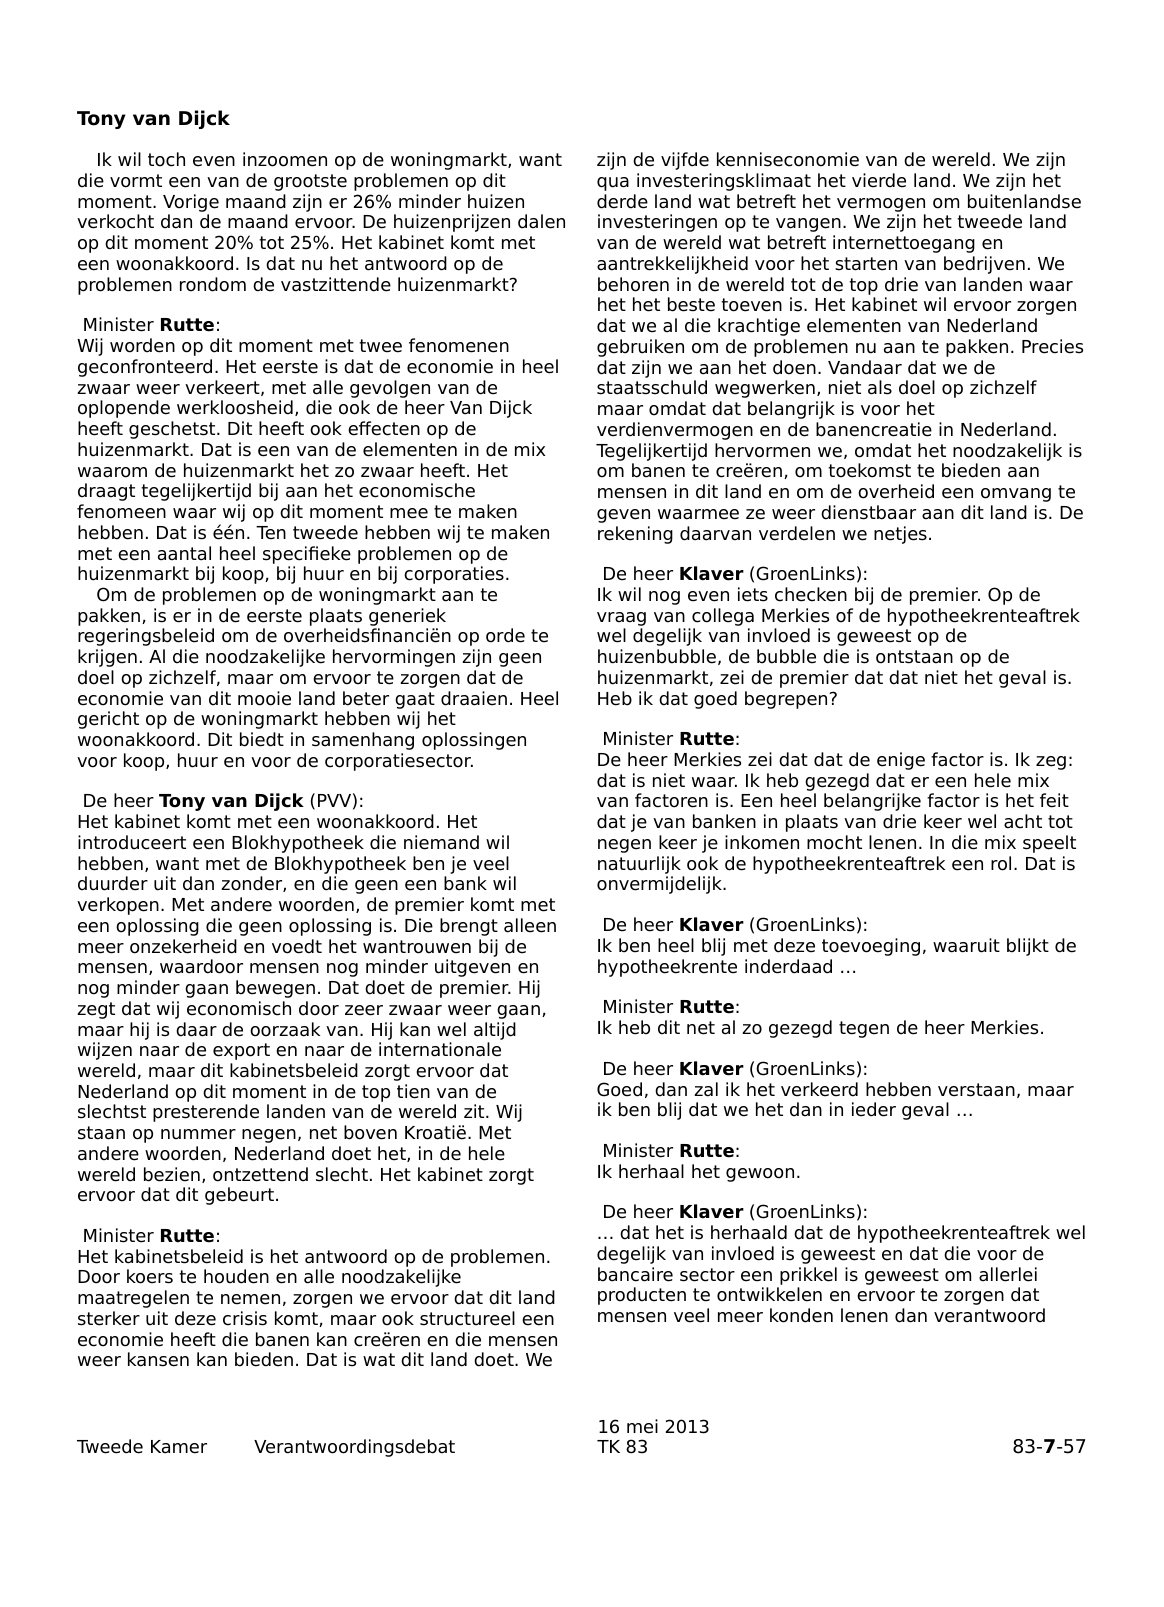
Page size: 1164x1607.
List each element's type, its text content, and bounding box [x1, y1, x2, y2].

text Minister Rutte: [77, 315, 567, 336]
text De heer Klaver (GroenLinks): [596, 1202, 1087, 1223]
text Het kabinet komt met een woonakkoord. Het introduceert een Blokhypotheek die niemand wil hebben, want met de Blokhypotheek ben je veel duurder uit dan zonder, en die geen een bank wil verkopen. Met andere woorden, de premier komt met een oplossing die geen oplossing is. Die brengt alleen meer onzekerheid en voedt het wantrouwen bij de mensen, waardoor mensen nog minder uitgeven en nog minder gaan bewegen. Dat doet de premier. Hij zegt dat wij economisch door zeer zwaar weer gaan, maar hij is daar de oorzaak van. Hij kan wel altijd wijzen naar de export en naar de internationale wereld, maar dit kabinetsbeleid zorgt ervoor dat Nederland op dit moment in de top tien van de slechtst presterende landen van de wereld zit. Wij staan op nummer negen, net boven Kroatië. Met andere woorden, Nederland doet het, in de hele wereld bezien, ontzettend slecht. Het kabinet zorgt ervoor dat dit gebeurt. [77, 812, 567, 1206]
text De heer Klaver (GroenLinks): [596, 564, 1087, 585]
text Om de problemen op de woningmarkt aan te pakken, is er in de eerste plaats generiek regeringsbeleid om de overheidsfinanciën op orde te krijgen. Al die noodzakelijke hervormingen zijn geen doel op zichzelf, maar om ervoor te zorgen dat de economie van dit mooie land beter gaat draaien. Heel gericht op de woningmarkt hebben wij het woonakkoord. Dit biedt in samenhang oplossingen voor koop, huur en voor de corporatiesector. [77, 585, 567, 771]
text Minister Rutte: [596, 729, 1087, 750]
text Minister Rutte: [596, 1141, 1087, 1162]
text zijn de vijfde kenniseconomie van de wereld. We zijn qua investeringsklimaat het vierde land. We zijn het derde land wat betreft het vermogen om buitenlandse investeringen op te vangen. We zijn het tweede land van de wereld wat betreft internettoegang en aantrekkelijkheid voor het starten van bedrijven. We behoren in de wereld tot de top drie van landen waar het het beste toeven is. Het kabinet wil ervoor zorgen dat we al die krachtige elementen van Nederland gebruiken om de problemen nu aan te pakken. Precies dat zijn we aan het doen. Vandaar dat we de staatsschuld wegwerken, niet als doel op zichzelf maar omdat dat belangrijk is voor het verdienvermogen en de banencreatie in Nederland. Tegelijkertijd hervormen we, omdat het noodzakelijk is om banen te creëren, om toekomst te bieden aan mensen in dit land en om de overheid een omvang te geven waarmee ze weer dienstbaar aan dit land is. De rekening daarvan verdelen we netjes. [596, 150, 1087, 544]
text Het kabinetsbeleid is het antwoord op de problemen. Door koers te houden en alle noodzakelijke maatregelen te nemen, zorgen we ervoor dat dit land sterker uit deze crisis komt, maar ook structureel een economie heeft die banen kan creëren en die mensen weer kansen kan bieden. Dat is wat dit land doet. We [77, 1247, 567, 1371]
text Ik wil nog even iets checken bij de premier. Op de vraag van collega Merkies of de hypotheekrenteaftrek wel degelijk van invloed is geweest op de huizenbubble, de bubble die is ontstaan op de huizenmarkt, zei de premier dat dat niet het geval is. Heb ik dat goed begrepen? [596, 585, 1087, 709]
text Wij worden op dit moment met twee fenomenen geconfronteerd. Het eerste is dat de economie in heel zwaar weer verkeert, met alle gevolgen van de oplopende werkloosheid, die ook de heer Van Dijck heeft geschetst. Dit heeft ook effecten op de huizenmarkt. Dat is een van de elementen in de mix waarom de huizenmarkt het zo zwaar heeft. Het draagt tegelijkertijd bij aan het economische fenomeen waar wij op dit moment mee te maken hebben. Dat is één. Ten tweede hebben wij te maken met een aantal heel specifieke problemen op de huizenmarkt bij koop, bij huur en bij corporaties. [77, 336, 567, 585]
text De heer Klaver (GroenLinks): [596, 1059, 1087, 1079]
text Ik herhaal het gewoon. [596, 1162, 1087, 1182]
text Minister Rutte: [77, 1226, 567, 1247]
text … dat het is herhaald dat de hypotheekrenteaftrek wel degelijk van invloed is geweest en dat die voor de bancaire sector een prikkel is geweest om allerlei producten te ontwikkelen en ervoor te zorgen dat mensen veel meer konden lenen dan verantwoord [596, 1223, 1087, 1327]
text De heer Tony van Dijck (PVV): [77, 791, 567, 812]
text De heer Klaver (GroenLinks): [596, 915, 1087, 936]
text Ik ben heel blij met deze toevoeging, waaruit blijkt de hypotheekrente inderdaad … [596, 936, 1087, 977]
text Ik wil toch even inzoomen op de woningmarkt, want die vormt een van de grootste problemen op dit moment. Vorige maand zijn er 26% minder huizen verkocht dan de maand ervoor. De huizenprijzen dalen op dit moment 20% tot 25%. Het kabinet komt met een woonakkoord. Is dat nu het antwoord op de problemen rondom de vastzittende huizenmarkt? [77, 150, 567, 295]
text De heer Merkies zei dat dat de enige factor is. Ik zeg: dat is niet waar. Ik heb gezegd dat er een hele mix van factoren is. Een heel belangrijke factor is het feit dat je van banken in plaats van drie keer wel acht tot negen keer je inkomen mocht lenen. In die mix speelt natuurlijk ook de hypotheekrenteaftrek een rol. Dat is onvermijdelijk. [596, 750, 1087, 895]
text Minister Rutte: [596, 997, 1087, 1018]
text Goed, dan zal ik het verkeerd hebben verstaan, maar ik ben blij dat we het dan in ieder geval … [596, 1079, 1087, 1121]
text Ik heb dit net al zo gezegd tegen de heer Merkies. [596, 1018, 1087, 1039]
